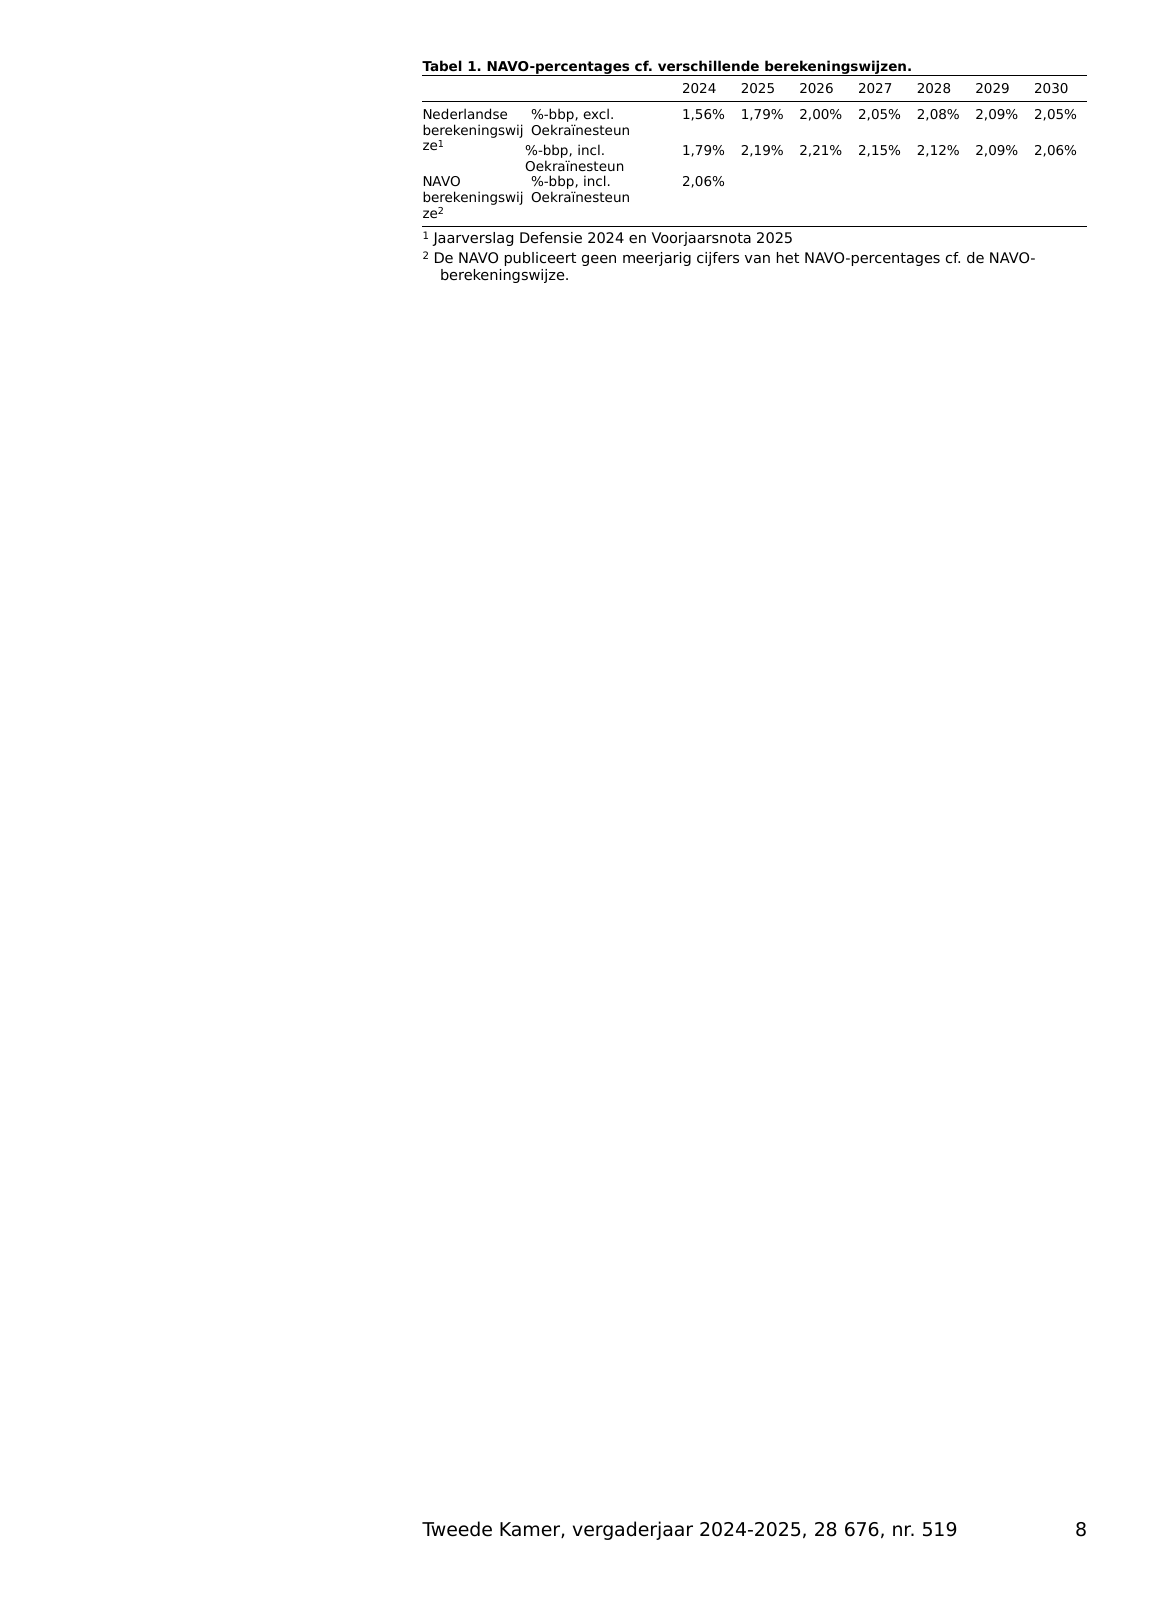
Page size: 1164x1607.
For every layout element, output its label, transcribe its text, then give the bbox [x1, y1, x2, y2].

table_cell 2,19% [735, 138, 793, 174]
table_cell 2026 [793, 76, 852, 101]
table_cell 2,09% [969, 102, 1028, 138]
table_cell 1,79% [676, 138, 734, 174]
table_cell [852, 174, 911, 226]
table_cell [793, 174, 852, 226]
table_cell 2,12% [911, 138, 969, 174]
table_cell [911, 174, 969, 226]
table_cell 2,06% [1028, 138, 1087, 174]
table_cell 2,06% [676, 174, 734, 226]
table_cell %-bbp, incl. Oekraïnesteun [525, 138, 676, 174]
table_cell 2025 [735, 76, 793, 101]
table_cell 2,21% [793, 138, 852, 174]
table_cell 2,05% [1028, 102, 1087, 138]
table_cell [1028, 174, 1087, 226]
table_cell 2,09% [969, 138, 1028, 174]
table_cell 2027 [852, 76, 911, 101]
table_cell [969, 174, 1028, 226]
table_cell 2028 [911, 76, 969, 101]
table_cell 2029 [969, 76, 1028, 101]
table_cell 2030 [1028, 76, 1087, 101]
table_cell 2,08% [911, 102, 969, 138]
table_cell 1,56% [676, 102, 734, 138]
table_header Tabel 1. NAVO-percentages cf. verschillende berekeningswijzen. [422, 59, 1087, 75]
table_cell [422, 76, 525, 101]
table_cell 2,00% [793, 102, 852, 138]
table_cell Nederlandse berekeningswijze1 [422, 102, 525, 174]
table_cell NAVO berekeningswijze2 [422, 174, 525, 226]
table_cell 1,79% [735, 102, 793, 138]
table_cell %-bbp, incl. Oekraïnesteun [525, 174, 676, 226]
table_cell [735, 174, 793, 226]
table_cell 2024 [676, 76, 734, 101]
table_cell 2,05% [852, 102, 911, 138]
table_cell [525, 76, 676, 101]
table_cell 2,15% [852, 138, 911, 174]
table_cell 1 Jaarverslag Defensie 2024 en Voorjaarsnota 2025 2 De NAVO publiceert geen meerjarig cijfers van het NAVO-percentages cf. de NAVO-berekeningswijze. [422, 227, 1087, 284]
table_cell %-bbp, excl. Oekraïnesteun [525, 102, 676, 138]
